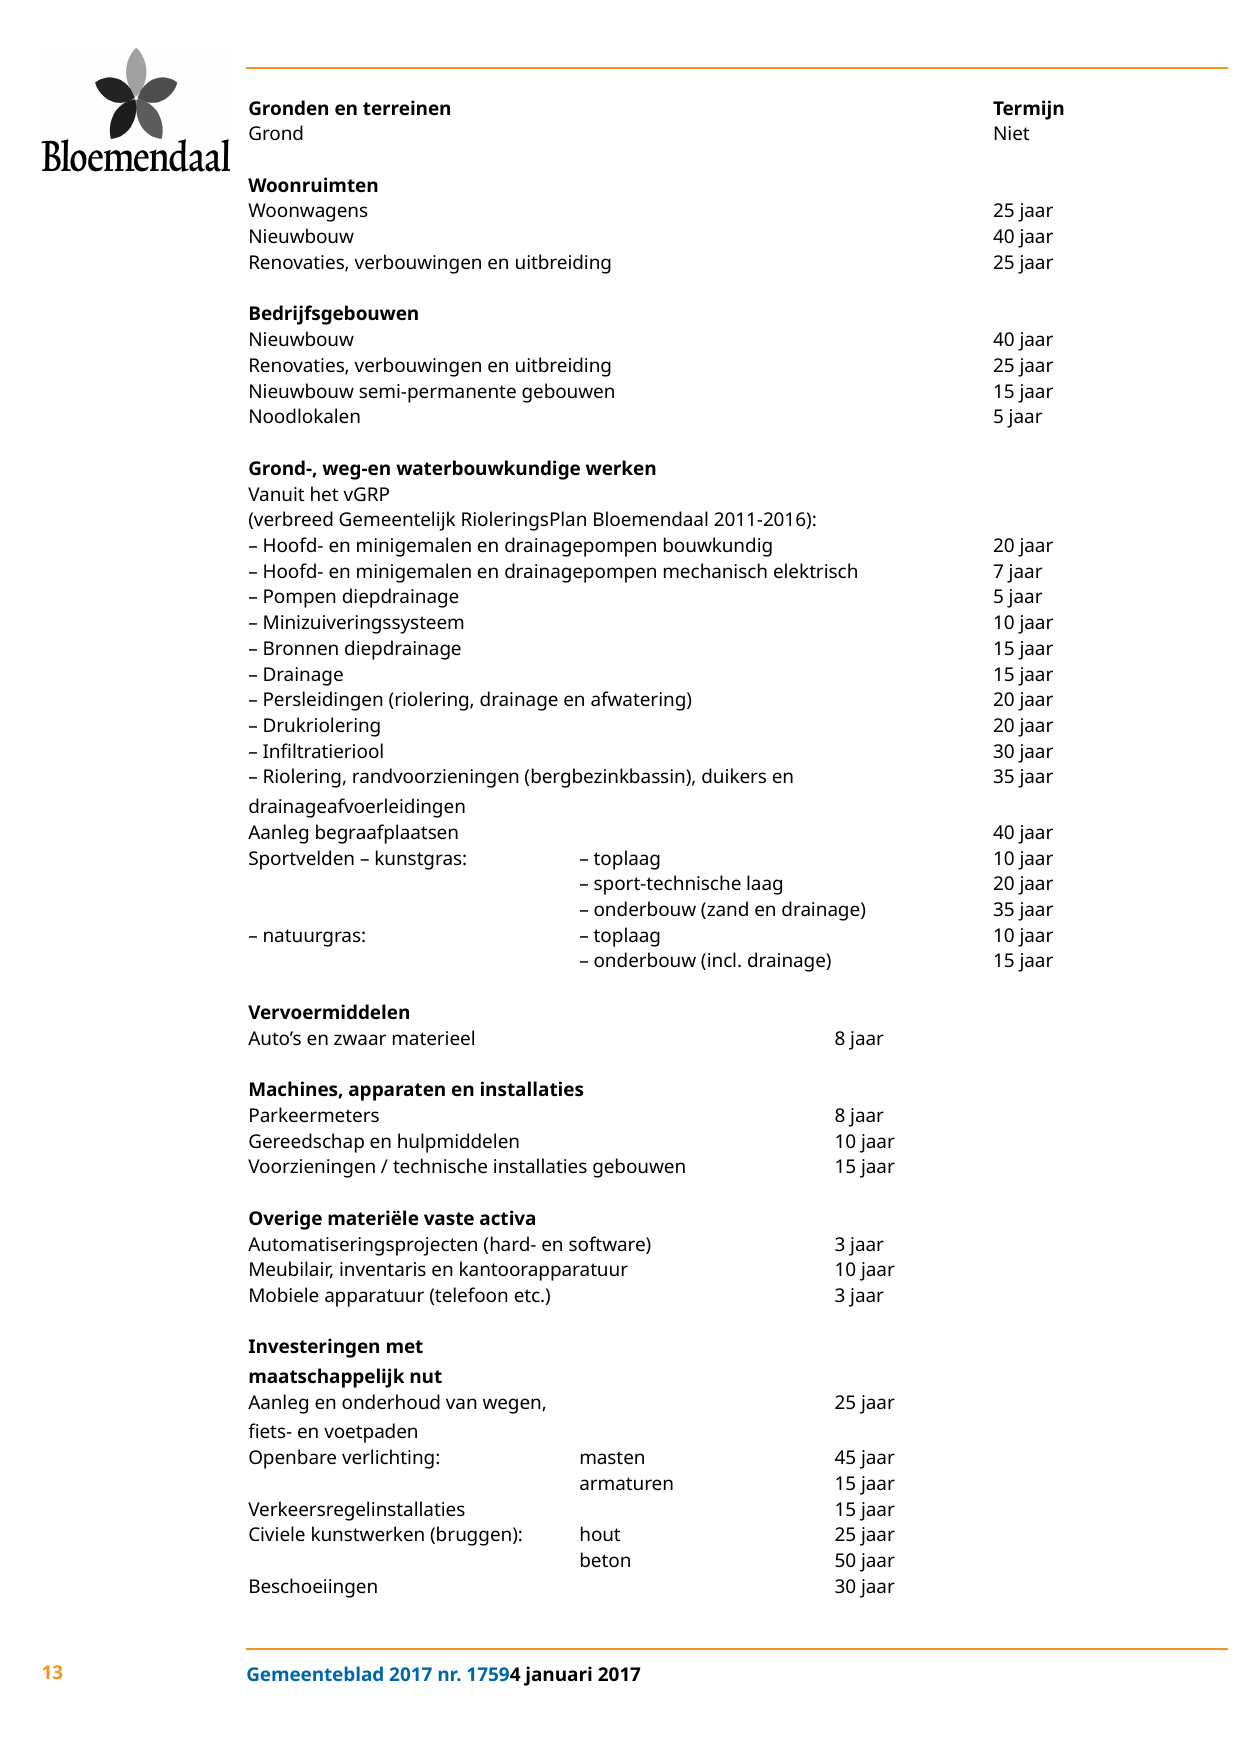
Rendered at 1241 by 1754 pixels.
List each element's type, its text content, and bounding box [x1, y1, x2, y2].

table_cell Beschoeiingen [248, 1573, 579, 1599]
table_cell – Hoofd- en minigemalen en drainagepompen mechanisch elektrisch [248, 558, 993, 584]
table_cell [993, 974, 1152, 999]
table_cell [993, 481, 1152, 506]
picture [41, 47, 231, 172]
table_cell 10 jaar [834, 1256, 1152, 1282]
table_cell 40 jaar [993, 326, 1152, 352]
table_cell [993, 172, 1152, 198]
table_cell [834, 1076, 1152, 1102]
table_cell [248, 1051, 834, 1076]
table_cell Nieuwbouw [248, 224, 993, 249]
table_cell [834, 1179, 1152, 1205]
table_cell [993, 429, 1152, 455]
table_cell Machines, apparaten en installaties [248, 1076, 834, 1102]
table_cell Auto’s en zwaar materieel [248, 1025, 834, 1051]
table_cell – onderbouw (incl. drainage) [579, 948, 993, 973]
table_cell 15 jaar [834, 1154, 1152, 1179]
table_cell 45 jaar [834, 1444, 1152, 1470]
table_cell [248, 429, 993, 455]
table_cell Aanleg begraafplaatsen [248, 819, 579, 845]
table_cell 20 jaar [993, 532, 1152, 558]
table_cell – Minizuiveringssysteem [248, 609, 993, 635]
table_header Termijn [993, 95, 1152, 121]
table_cell 30 jaar [993, 738, 1152, 764]
table_cell Parkeermeters [248, 1102, 834, 1128]
table_cell 3 jaar [834, 1231, 1152, 1256]
table_cell 15 jaar [993, 635, 1152, 661]
table_cell 10 jaar [834, 1128, 1152, 1153]
table_cell [248, 1179, 834, 1205]
table_cell Voorzieningen / technische installaties gebouwen [248, 1154, 834, 1179]
table_cell Meubilair, inventaris en kantoorapparatuur [248, 1256, 834, 1282]
table_cell 35 jaar [993, 764, 1152, 819]
table_cell – toplaag [579, 845, 993, 871]
table_cell [579, 1334, 834, 1389]
table_cell Nieuwbouw [248, 326, 993, 352]
table_cell 20 jaar [993, 712, 1152, 738]
table_cell 25 jaar [993, 352, 1152, 378]
table_cell 15 jaar [834, 1470, 1152, 1496]
table_cell 10 jaar [993, 845, 1152, 871]
table_cell – toplaag [579, 922, 993, 948]
table_cell 8 jaar [834, 1102, 1152, 1128]
table_cell [248, 974, 579, 999]
table_cell masten [579, 1444, 834, 1470]
table_cell 10 jaar [993, 609, 1152, 635]
table_cell [993, 506, 1152, 532]
table_cell Civiele kunstwerken (bruggen): [248, 1521, 579, 1547]
table_cell Openbare verlichting: [248, 1444, 579, 1470]
table_cell Grond-, weg-en waterbouwkundige werken [248, 455, 993, 481]
table_cell 10 jaar [993, 922, 1152, 948]
table_cell Verkeersregelinstallaties [248, 1496, 579, 1521]
table_cell Renovaties, verbouwingen en uitbreiding [248, 352, 993, 378]
table_cell [834, 1051, 1152, 1076]
table_cell [248, 275, 993, 301]
table_cell Gereedschap en hulpmiddelen [248, 1128, 834, 1153]
table_cell 40 jaar [993, 224, 1152, 249]
table_cell 40 jaar [993, 819, 1152, 845]
table_cell [834, 999, 1152, 1025]
table_cell [993, 301, 1152, 326]
table_cell [579, 974, 993, 999]
table_cell [993, 275, 1152, 301]
table_cell 25 jaar [834, 1389, 1152, 1444]
table_cell [248, 896, 579, 922]
table_cell 20 jaar [993, 871, 1152, 896]
table_cell – Drainage [248, 661, 993, 687]
table_cell [579, 819, 993, 845]
table_cell Bedrijfsgebouwen [248, 301, 993, 326]
table_cell [834, 1334, 1152, 1389]
table_cell Grond [248, 121, 993, 146]
table_cell [248, 871, 579, 896]
table_cell 15 jaar [993, 378, 1152, 403]
table_cell [248, 948, 579, 973]
table_cell beton [579, 1547, 834, 1573]
table_header Gronden en terreinen [248, 95, 993, 121]
table_cell Renovaties, verbouwingen en uitbreiding [248, 249, 993, 275]
table_cell 25 jaar [993, 198, 1152, 223]
table_cell – sport-technische laag [579, 871, 993, 896]
table_cell [248, 1308, 834, 1334]
table_cell 25 jaar [993, 249, 1152, 275]
table_cell [993, 146, 1152, 172]
table_cell 15 jaar [834, 1496, 1152, 1521]
table_cell Mobiele apparatuur (telefoon etc.) [248, 1282, 834, 1308]
table_cell [248, 146, 993, 172]
table_cell (verbreed Gemeentelijk RioleringsPlan Bloemendaal 2011-2016): [248, 506, 993, 532]
table_cell 50 jaar [834, 1547, 1152, 1573]
table_cell 15 jaar [993, 661, 1152, 687]
table_cell Niet [993, 121, 1152, 146]
table_cell [248, 1470, 579, 1496]
table_cell 25 jaar [834, 1521, 1152, 1547]
table_cell – natuurgras: [248, 922, 579, 948]
table_cell 3 jaar [834, 1282, 1152, 1308]
table_cell [834, 1205, 1152, 1231]
table_cell 5 jaar [993, 404, 1152, 429]
table_cell Aanleg en onderhoud van wegen, fiets- en voetpaden [248, 1389, 579, 1444]
table_cell – Persleidingen (riolering, drainage en afwatering) [248, 687, 993, 712]
table_cell Investeringen met maatschappelijk nut [248, 1334, 579, 1389]
table_cell – Riolering, randvoorzieningen (bergbezinkbassin), duikers en drainageafvoerleidingen [248, 764, 993, 819]
table_cell [579, 1573, 834, 1599]
table_cell Automatiseringsprojecten (hard- en software) [248, 1231, 834, 1256]
table_cell – onderbouw (zand en drainage) [579, 896, 993, 922]
table_cell Vanuit het vGRP [248, 481, 993, 506]
table_cell Noodlokalen [248, 404, 993, 429]
table_cell Sportvelden – kunstgras: [248, 845, 579, 871]
table_cell – Bronnen diepdrainage [248, 635, 993, 661]
table_cell Woonwagens [248, 198, 993, 223]
table_cell – Infiltratieriool [248, 738, 993, 764]
table_cell [579, 1389, 834, 1444]
table_cell Overige materiële vaste activa [248, 1205, 834, 1231]
table_cell 30 jaar [834, 1573, 1152, 1599]
table_cell – Hoofd- en minigemalen en drainagepompen bouwkundig [248, 532, 993, 558]
table_cell 20 jaar [993, 687, 1152, 712]
table_cell 15 jaar [993, 948, 1152, 973]
table_cell Nieuwbouw semi-permanente gebouwen [248, 378, 993, 403]
table_cell 5 jaar [993, 584, 1152, 609]
table_cell Vervoermiddelen [248, 999, 834, 1025]
table_cell [993, 455, 1152, 481]
table_cell [248, 1547, 579, 1573]
table_cell – Pompen diepdrainage [248, 584, 993, 609]
table_cell – Drukriolering [248, 712, 993, 738]
table_cell Woonruimten [248, 172, 993, 198]
table_cell 35 jaar [993, 896, 1152, 922]
table_cell 7 jaar [993, 558, 1152, 584]
table_cell [834, 1308, 1152, 1334]
table_cell [579, 1496, 834, 1521]
table_cell 8 jaar [834, 1025, 1152, 1051]
table_cell armaturen [579, 1470, 834, 1496]
table_cell hout [579, 1521, 834, 1547]
